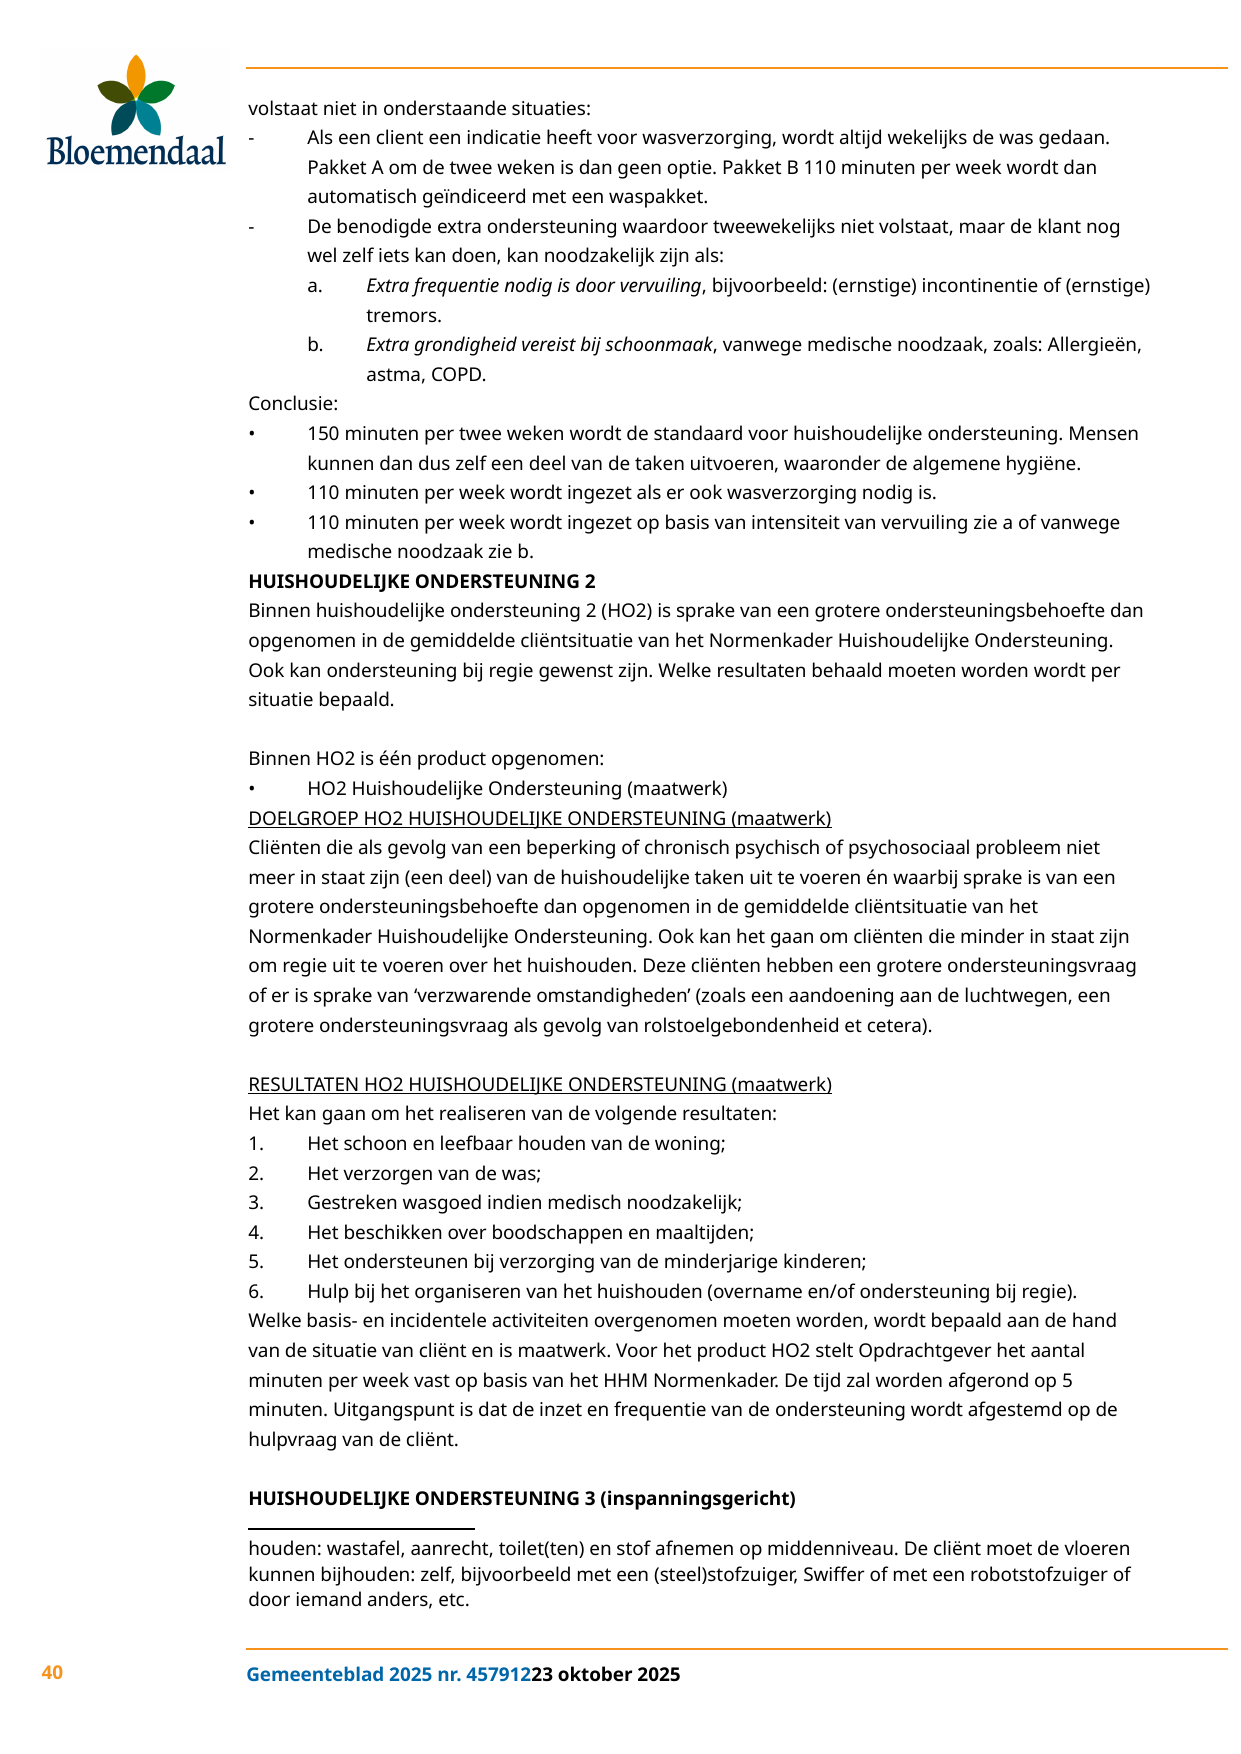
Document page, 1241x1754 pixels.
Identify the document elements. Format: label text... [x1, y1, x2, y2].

list Als een client een indicatie heeft voor wasverzorging, wordt altijd wekelijks de was gedaan. Pakket A om de twee weken is dan geen optie. Pakket B 110 minuten per week wordt dan automatisch geïndiceerd met een waspakket. [248, 124, 1152, 209]
text houden: wastafel, aanrecht, toilet(ten) en stof afnemen op middenniveau. De cliënt moet de vloeren kunnen bijhouden: zelf, bijvoorbeeld met een (steel)stofzuiger, Swiffer of met een robotstofzuiger of door iemand anders, etc. [248, 1535, 1152, 1612]
text DOELGROEP HO2 HUISHOUDELIJKE ONDERSTEUNING (maatwerk) [248, 805, 1152, 831]
list Het ondersteunen bij verzorging van de minderjarige kinderen; [248, 1248, 1152, 1274]
list Het schoon en leefbaar houden van de woning; [248, 1130, 1152, 1156]
text Welke basis- en incidentele activiteiten overgenomen moeten worden, wordt bepaald aan de hand van de situatie van cliënt en is maatwerk. Voor het product HO2 stelt Opdrachtgever het aantal minuten per week vast op basis van het HHM Normenkader. De tijd zal worden afgerond op 5 minuten. Uitgangspunt is dat de inzet en frequentie van de ondersteuning wordt afgestemd op de hulpvraag van de cliënt. [248, 1308, 1152, 1452]
text Conclusie: [248, 391, 1152, 416]
list 110 minuten per week wordt ingezet als er ook wasverzorging nodig is. [248, 479, 1152, 505]
list Het verzorgen van de was; [248, 1160, 1152, 1186]
text Binnen HO2 is één product opgenomen: [248, 746, 1152, 771]
list Gestreken wasgoed indien medisch noodzakelijk; [248, 1189, 1152, 1215]
list 150 minuten per twee weken wordt de standaard voor huishoudelijke ondersteuning. Mensen kunnen dan dus zelf een deel van de taken uitvoeren, waaronder de algemene hygiëne. [248, 420, 1152, 476]
text RESULTATEN HO2 HUISHOUDELIJKE ONDERSTEUNING (maatwerk) [248, 1071, 1152, 1097]
list Het beschikken over boodschappen en maaltijden; [248, 1219, 1152, 1245]
text Het kan gaan om het realiseren van de volgende resultaten: [248, 1101, 1152, 1126]
picture [41, 47, 231, 172]
list De benodigde extra ondersteuning waardoor tweewekelijks niet volstaat, maar de klant nog wel zelf iets kan doen, kan noodzakelijk zijn als: [248, 213, 1152, 268]
list 110 minuten per week wordt ingezet op basis van intensiteit van vervuiling zie a of vanwege medische noodzaak zie b. [248, 509, 1152, 564]
list Extra grondigheid vereist bij schoonmaak, vanwege medische noodzaak, zoals: Allergieën, astma, COPD. [307, 331, 1152, 387]
list Hulp bij het organiseren van het huishouden (overname en/of ondersteuning bij regie). [248, 1278, 1152, 1304]
text HUISHOUDELIJKE ONDERSTEUNING 3 (inspanningsgericht) [248, 1485, 1152, 1511]
text Cliënten die als gevolg van een beperking of chronisch psychisch of psychosociaal probleem niet meer in staat zijn (een deel) van de huishoudelijke taken uit te voeren én waarbij sprake is van een grotere ondersteuningsbehoefte dan opgenomen in de gemiddelde cliëntsituatie van het Normenkader Huishoudelijke Ondersteuning. Ook kan het gaan om cliënten die minder in staat zijn om regie uit te voeren over het huishouden. Deze cliënten hebben een grotere ondersteuningsvraag of er is sprake van ‘verzwarende omstandigheden’ (zoals een aandoening aan de luchtwegen, een grotere ondersteuningsvraag als gevolg van rolstoelgebondenheid et cetera). [248, 834, 1152, 1038]
list Extra frequentie nodig is door vervuiling, bijvoorbeeld: (ernstige) incontinentie of (ernstige) tremors. [307, 272, 1152, 328]
text Binnen huishoudelijke ondersteuning 2 (HO2) is sprake van een grotere ondersteuningsbehoefte dan opgenomen in de gemiddelde cliëntsituatie van het Normenkader Huishoudelijke Ondersteuning. Ook kan ondersteuning bij regie gewenst zijn. Welke resultaten behaald moeten worden wordt per situatie bepaald. [248, 598, 1152, 712]
list HO2 Huishoudelijke Ondersteuning (maatwerk) [248, 775, 1152, 801]
text HUISHOUDELIJKE ONDERSTEUNING 2 [248, 568, 1152, 594]
text volstaat niet in onderstaande situaties: [248, 95, 1152, 121]
